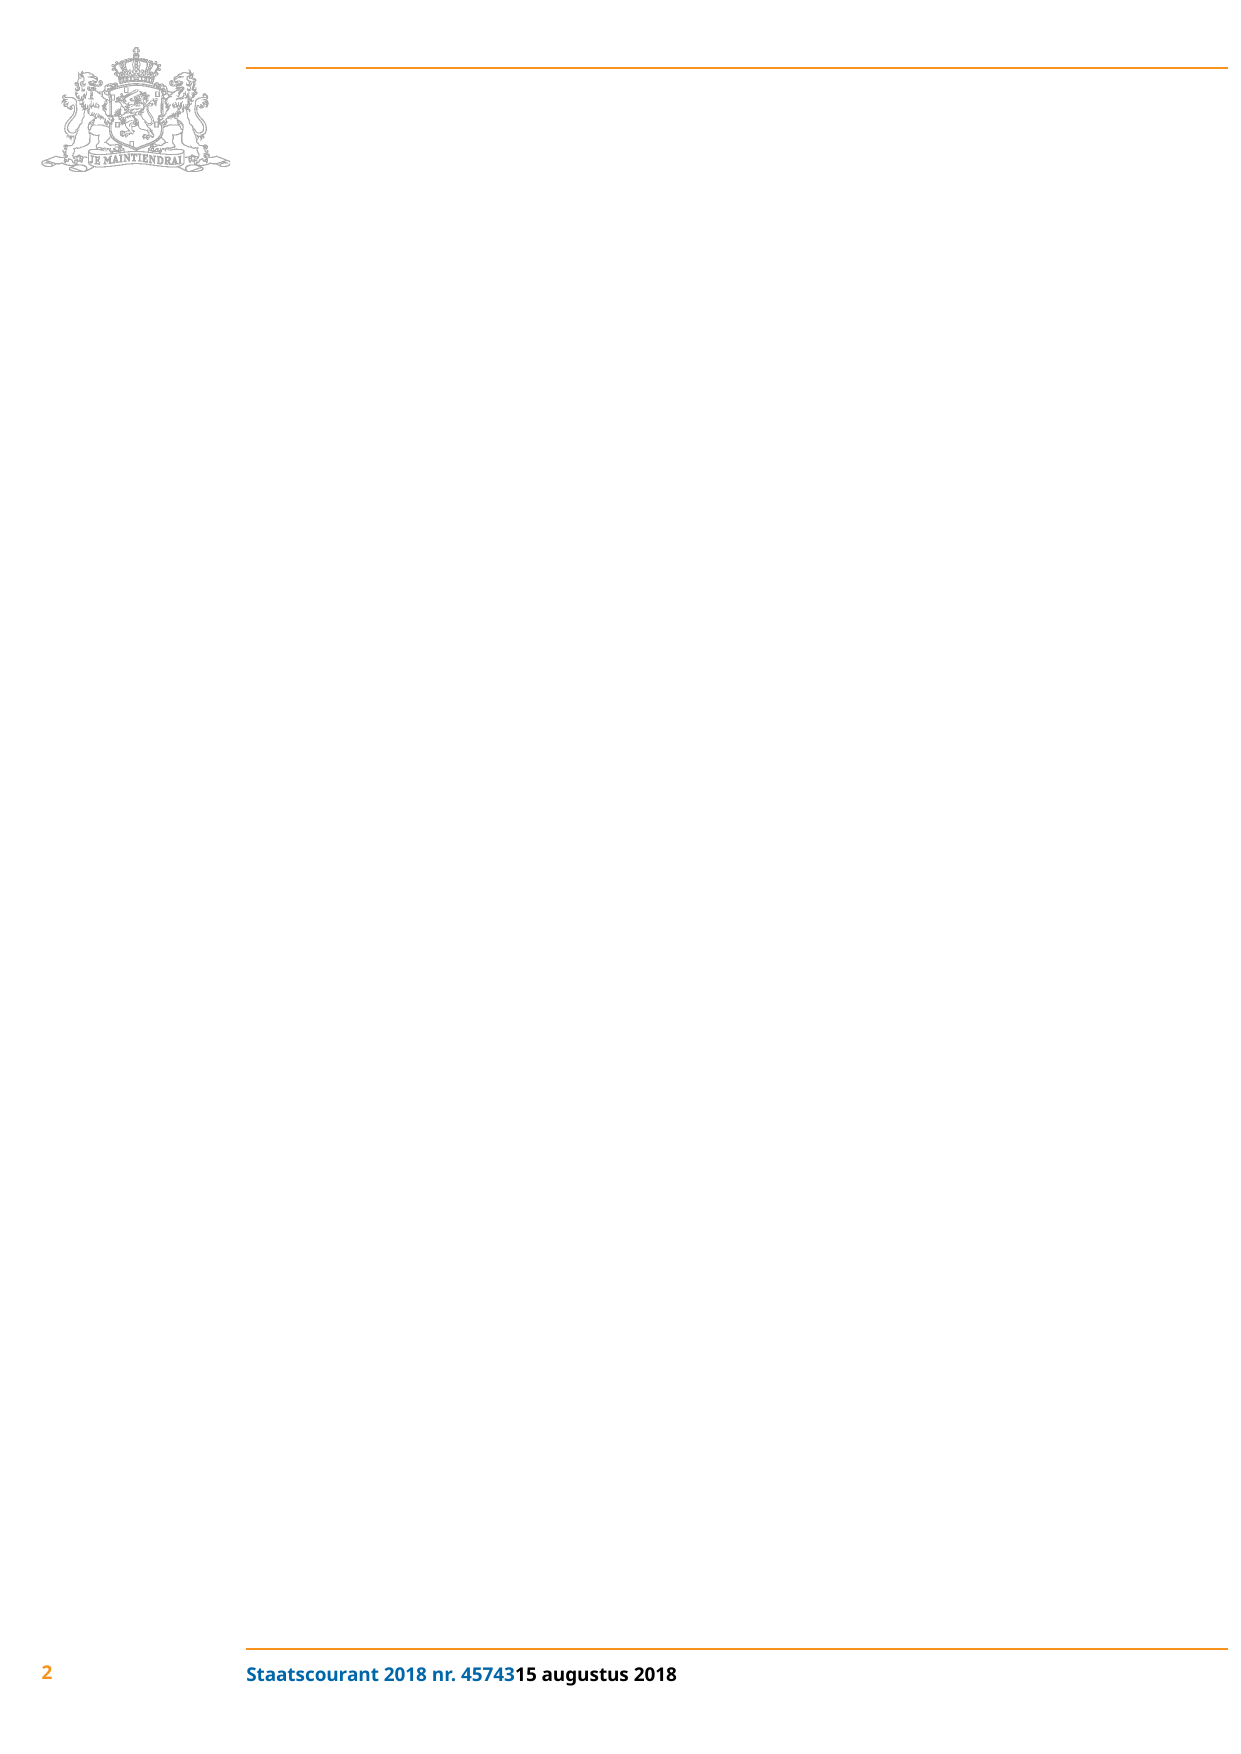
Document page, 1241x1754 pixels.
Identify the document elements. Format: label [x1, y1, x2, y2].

picture [41, 47, 231, 172]
